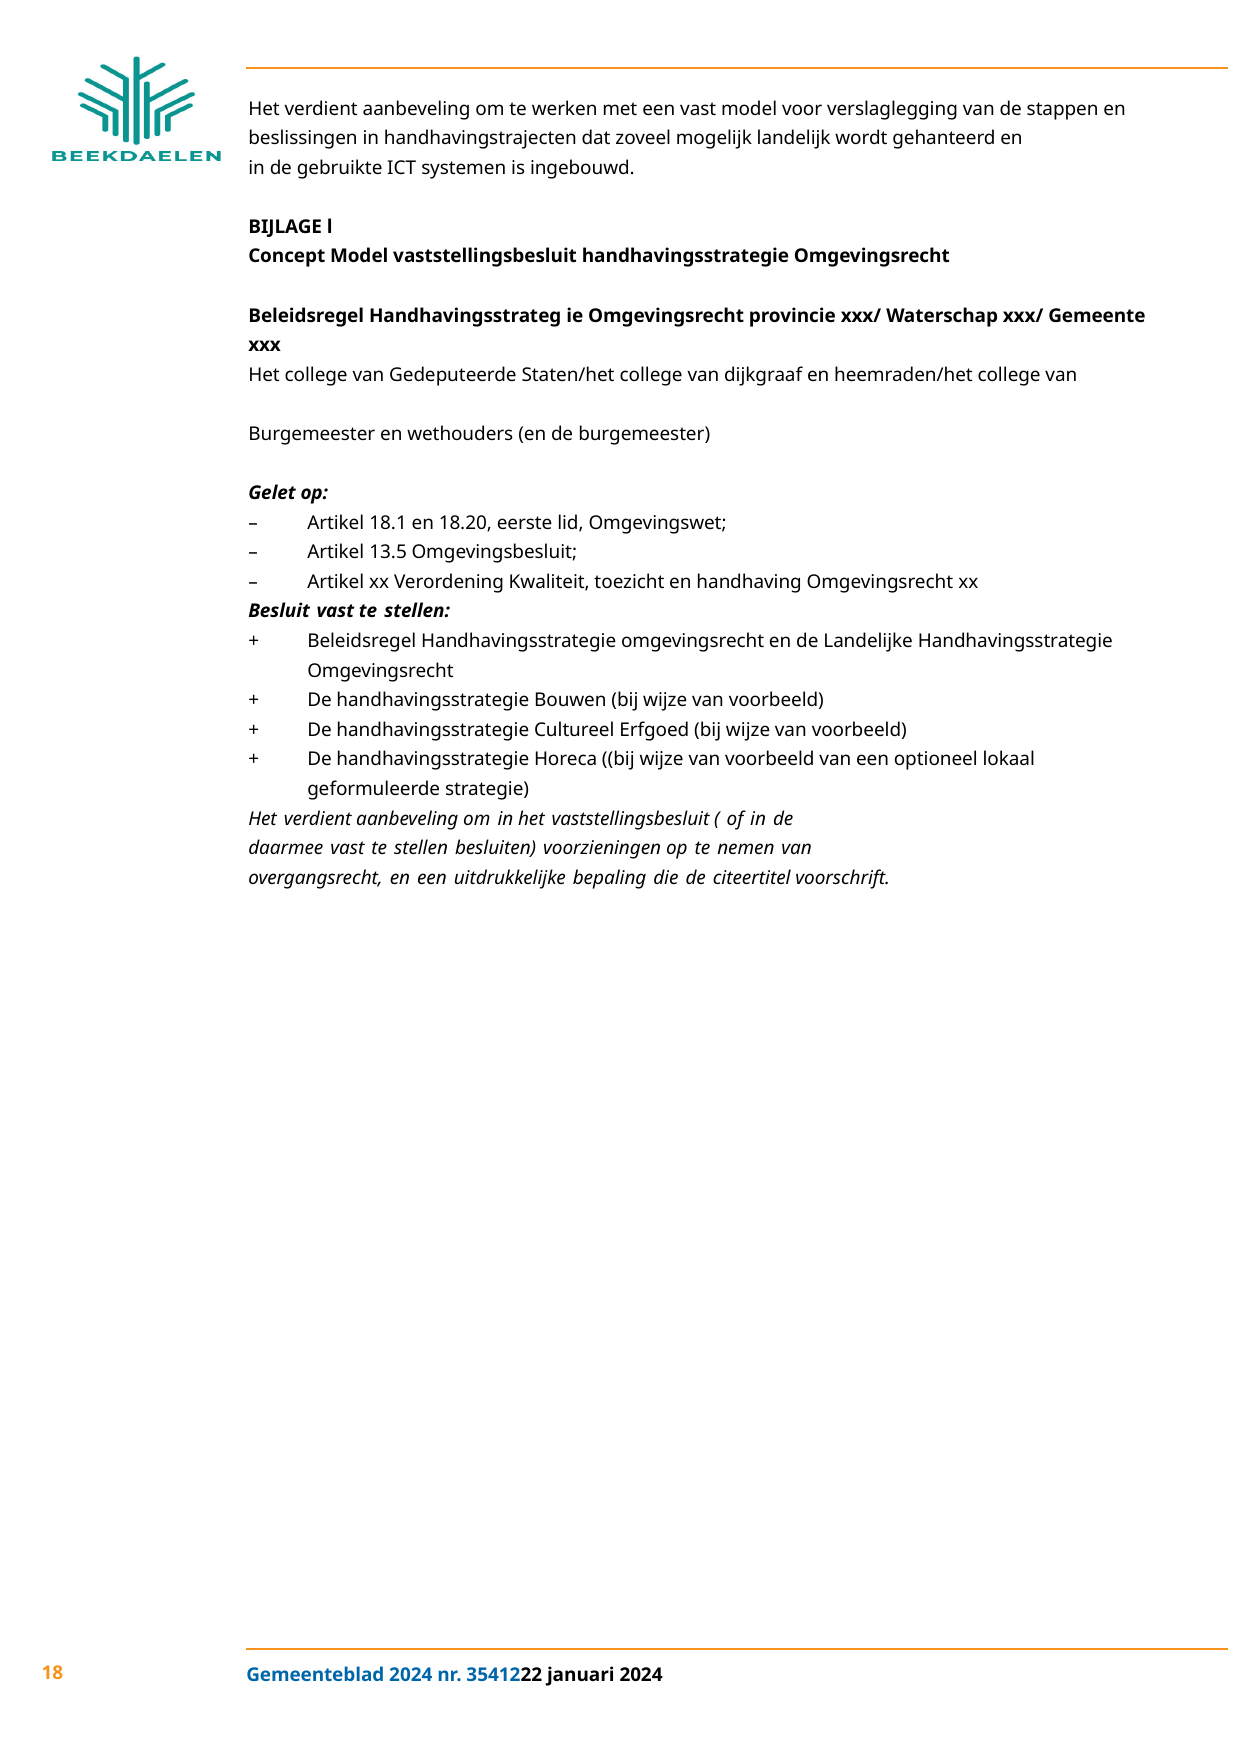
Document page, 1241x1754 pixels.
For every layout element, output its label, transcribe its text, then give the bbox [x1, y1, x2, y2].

text Besluit vast te stellen: [248, 598, 1152, 623]
text Beleidsregel Handhavingsstrateg ie Omgevingsrecht provincie xxx/ Waterschap xxx/ Gemeente xxx [248, 302, 1152, 357]
text Burgemeester en wethouders (en de burgemeester) [248, 420, 1152, 446]
list Beleidsregel Handhavingsstrategie omgevingsrecht en de Landelijke Handhavingsstrategie Omgevingsrecht [248, 627, 1152, 683]
text Het verdient aanbeveling om in het vaststellingsbesluit ( of in de daarmee vast te stellen besluiten) voorzieningen op te nemen van overgangsrecht, en een uitdrukkelijke bepaling die de citeertitel voorschrift. [248, 805, 1152, 890]
text Gelet op: [248, 479, 1152, 505]
list De handhavingsstrategie Cultureel Erfgoed (bij wijze van voorbeeld) [248, 716, 1152, 742]
list Artikel 18.1 en 18.20, eerste lid, Omgevingswet; [248, 509, 1152, 535]
text Het college van Gedeputeerde Staten/het college van dijkgraaf en heemraden/het college van [248, 361, 1152, 387]
list Artikel xx Verordening Kwaliteit, toezicht en handhaving Omgevingsrecht xx [248, 568, 1152, 594]
list De handhavingsstrategie Horeca ((bij wijze van voorbeeld van een optioneel lokaal geformuleerde strategie) [248, 746, 1152, 801]
text Concept Model vaststellingsbesluit handhavingsstrategie Omgevingsrecht [248, 243, 1152, 268]
text BIJLAGE l [248, 213, 1152, 239]
list De handhavingsstrategie Bouwen (bij wijze van voorbeeld) [248, 686, 1152, 712]
list Artikel 13.5 Omgevingsbesluit; [248, 538, 1152, 564]
picture [41, 47, 231, 172]
text Het verdient aanbeveling om te werken met een vast model voor verslaglegging van de stappen en beslissingen in handhavingstrajecten dat zoveel mogelijk landelijk wordt gehanteerd en in de gebruikte ICT systemen is ingebouwd. [248, 95, 1152, 180]
